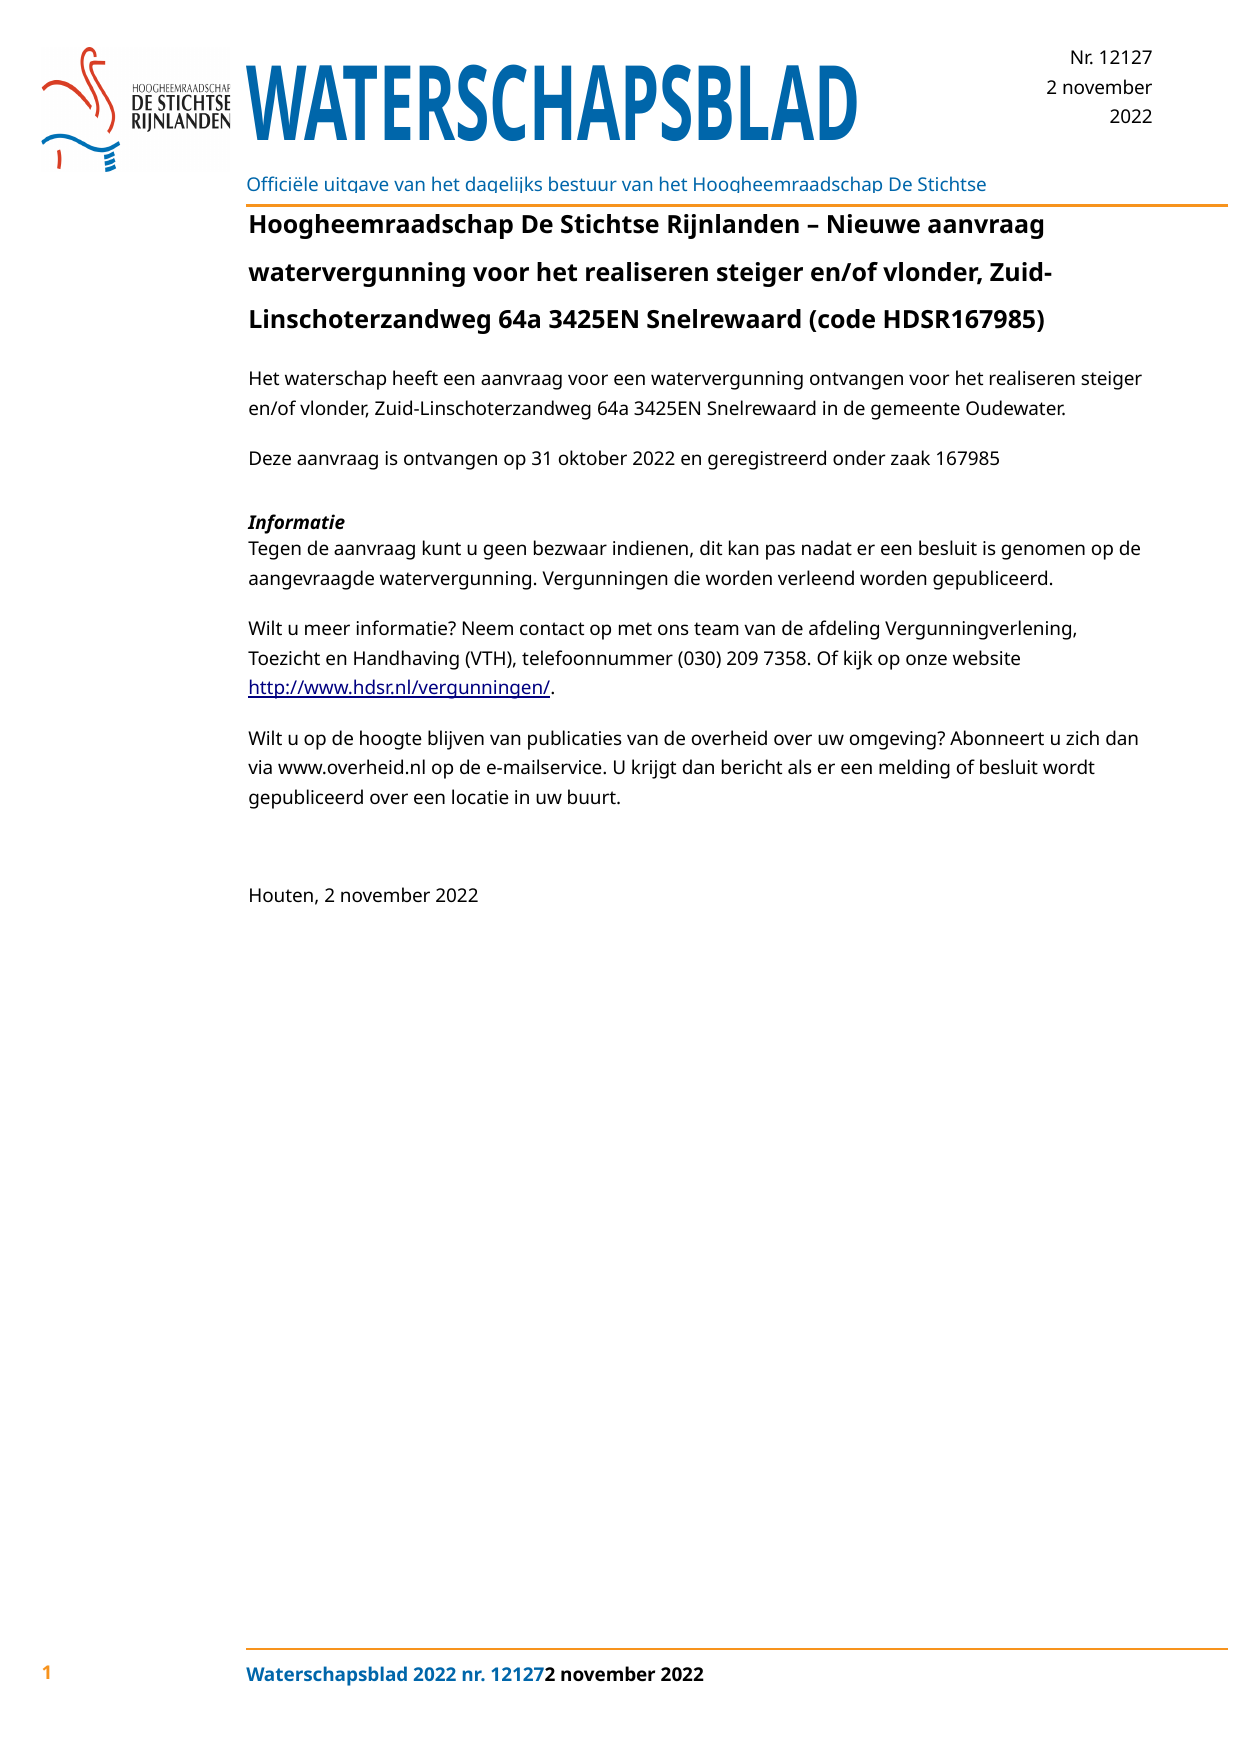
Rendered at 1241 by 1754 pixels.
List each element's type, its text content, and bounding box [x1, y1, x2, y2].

text Houten, 2 november 2022 [248, 882, 1152, 908]
text Wilt u op de hoogte blijven van publicaties van de overheid over uw omgeving? Abonneert u zich dan via www.overheid.nl op de e-mailservice. U krijgt dan bericht als er een melding of besluit wordt gepubliceerd over een locatie in uw buurt. [248, 725, 1152, 810]
text Deze aanvraag is ontvangen op 31 oktober 2022 en geregistreerd onder zaak 167985 [248, 446, 1152, 471]
text Informatie [248, 509, 1152, 535]
picture [41, 47, 231, 172]
text Het waterschap heeft een aanvraag voor een watervergunning ontvangen voor het realiseren steiger en/of vlonder, Zuid-Linschoterzandweg 64a 3425EN Snelrewaard in de gemeente Oudewater. [248, 366, 1152, 421]
text Wilt u meer informatie? Neem contact op met ons team van de afdeling Vergunningverlening, Toezicht en Handhaving (VTH), telefoonnummer (030) 209 7358. Of kijk op onze website http://www.hdsr.nl/vergunningen/. [248, 615, 1152, 700]
text Tegen de aanvraag kunt u geen bezwaar indienen, dit kan pas nadat er een besluit is genomen op de aangevraagde watervergunning. Vergunningen die worden verleend worden gepubliceerd. [248, 535, 1152, 591]
text Hoogheemraadschap De Stichtse Rijnlanden – Nieuwe aanvraag watervergunning voor het realiseren steiger en/of vlonder, Zuid-Linschoterzandweg 64a 3425EN Snelrewaard (code HDSR167985) [248, 207, 1152, 336]
